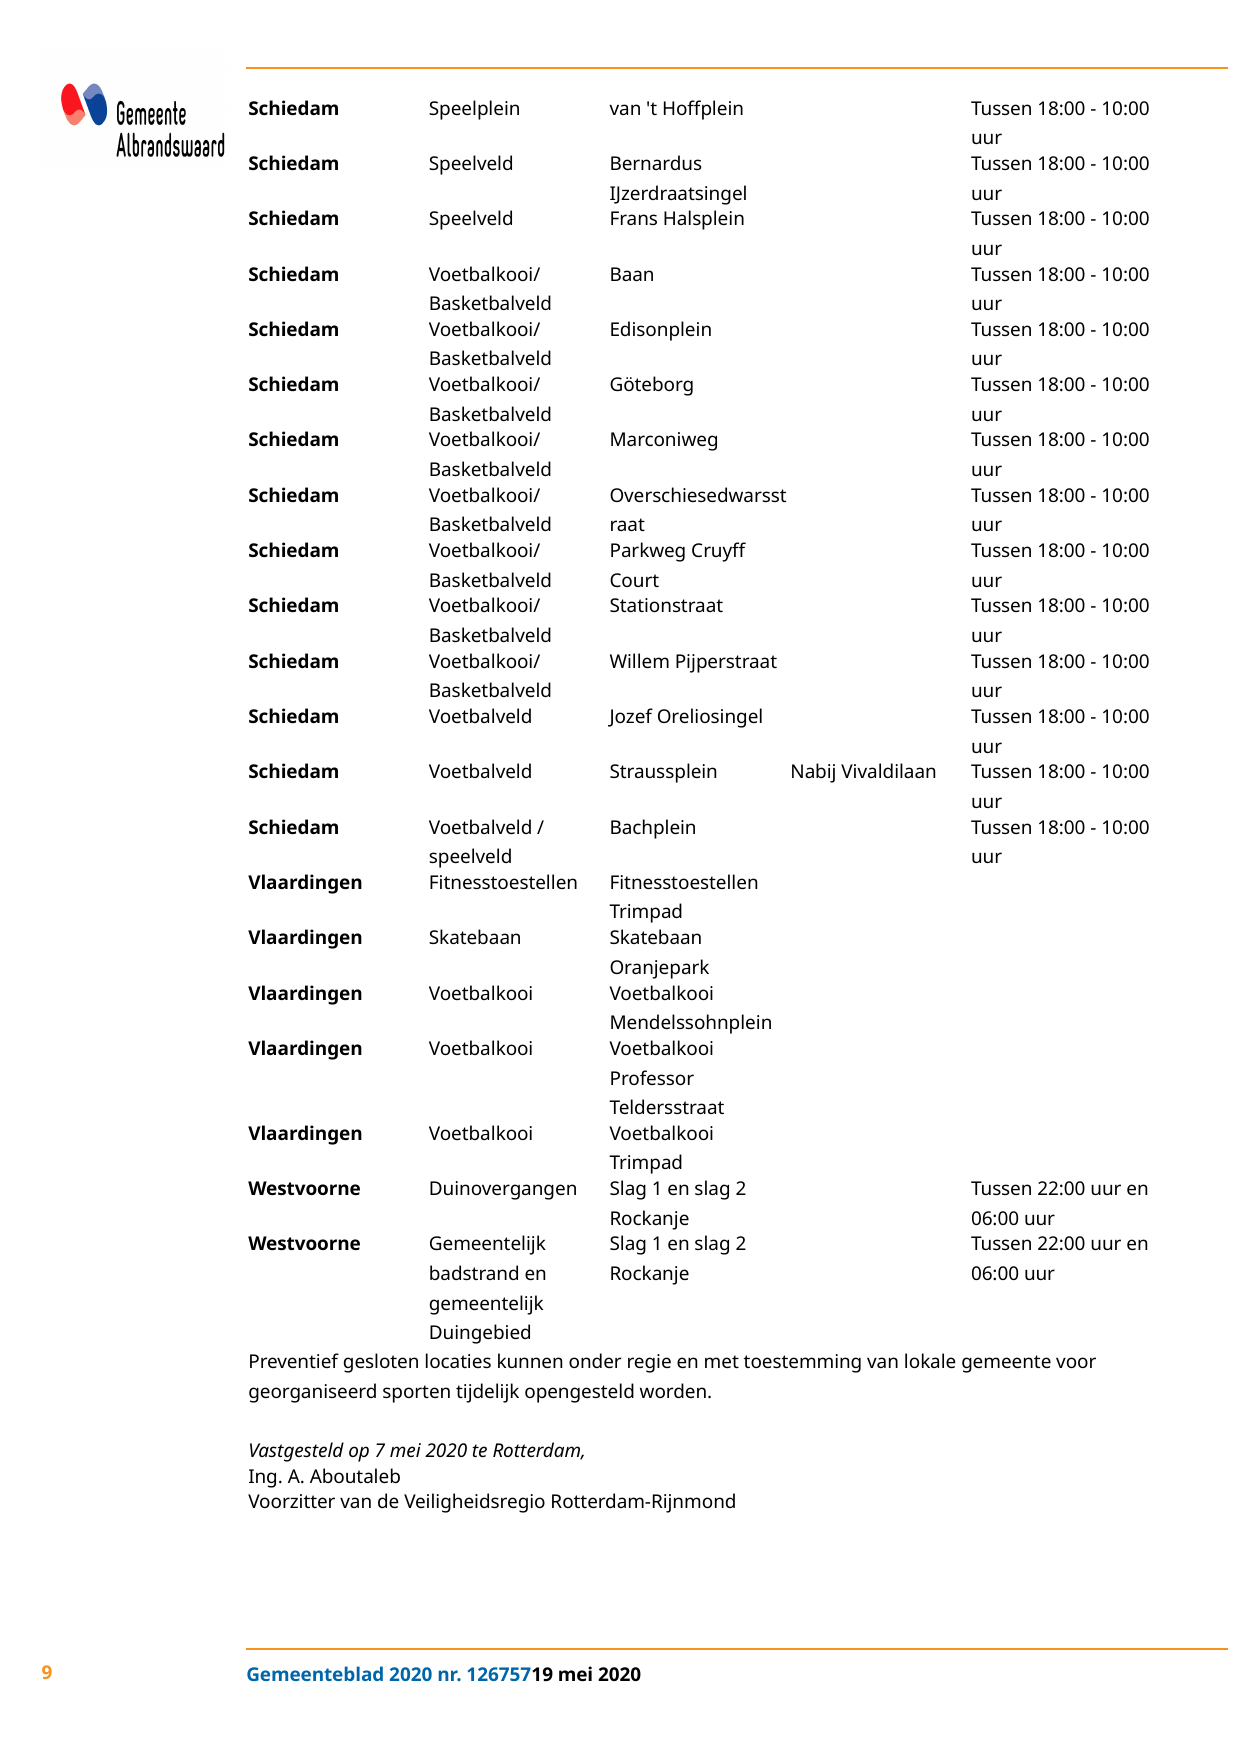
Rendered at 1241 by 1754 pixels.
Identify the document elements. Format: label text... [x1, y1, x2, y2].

table_cell Tussen 22:00 uur en 06:00 uur [971, 1175, 1152, 1231]
table_cell Westvoorne [248, 1231, 429, 1345]
table_cell Voetbalkooi Trimpad [609, 1120, 790, 1175]
table_cell Schiedam [248, 261, 429, 316]
table_cell [790, 261, 971, 316]
table_cell Tussen 18:00 - 10:00 uur [971, 703, 1152, 758]
table_cell Schiedam [248, 759, 429, 814]
table_cell [790, 1120, 971, 1175]
table_cell [790, 95, 971, 150]
table_cell Tussen 18:00 - 10:00 uur [971, 482, 1152, 537]
table_cell Voetbalkooi/Basketbalveld [429, 648, 609, 703]
table_cell [790, 537, 971, 593]
table_cell Schiedam [248, 205, 429, 261]
table_cell [790, 980, 971, 1035]
table_cell Edisonplein [609, 316, 790, 371]
table_cell Tussen 18:00 - 10:00 uur [971, 316, 1152, 371]
table_cell Parkweg Cruyff Court [609, 537, 790, 593]
table_cell Vlaardingen [248, 1035, 429, 1120]
text Voorzitter van de Veiligheidsregio Rotterdam-Rijnmond [248, 1488, 1152, 1514]
table_cell Tussen 18:00 - 10:00 uur [971, 205, 1152, 261]
table_cell [790, 869, 971, 924]
table_cell Fitnesstoestellen [429, 869, 609, 924]
table_cell [790, 1175, 971, 1231]
table_cell Frans Halsplein [609, 205, 790, 261]
table_cell [790, 371, 971, 427]
table_cell Tussen 18:00 - 10:00 uur [971, 261, 1152, 316]
table_cell Westvoorne [248, 1175, 429, 1231]
table_cell [971, 1035, 1152, 1120]
table_cell [790, 1035, 971, 1120]
table_cell Jozef Oreliosingel [609, 703, 790, 758]
table_cell Schiedam [248, 482, 429, 537]
table_cell Voetbalkooi [429, 1035, 609, 1120]
text Vastgesteld op 7 mei 2020 te Rotterdam, [248, 1437, 1152, 1463]
table_cell Speelveld [429, 205, 609, 261]
table_cell Fitnesstoestellen Trimpad [609, 869, 790, 924]
table_cell Duinovergangen [429, 1175, 609, 1231]
table_cell Schiedam [248, 316, 429, 371]
table_cell Skatebaan [429, 925, 609, 980]
table_cell van 't Hoffplein [609, 95, 790, 150]
picture [41, 47, 231, 172]
table_cell Speelveld [429, 150, 609, 205]
table_cell Gemeentelijk badstrand en gemeentelijk Duingebied [429, 1231, 609, 1345]
table_cell Bachplein [609, 814, 790, 869]
table_cell Schiedam [248, 95, 429, 150]
table_cell Tussen 18:00 - 10:00 uur [971, 150, 1152, 205]
table_cell Schiedam [248, 593, 429, 648]
table_cell Schiedam [248, 703, 429, 758]
table_cell Schiedam [248, 427, 429, 482]
table_cell [790, 427, 971, 482]
table_cell Voetbalkooi/Basketbalveld [429, 371, 609, 427]
table_cell Schiedam [248, 814, 429, 869]
table_cell Vlaardingen [248, 1120, 429, 1175]
table_cell Skatebaan Oranjepark [609, 925, 790, 980]
table_cell Voetbalkooi [429, 980, 609, 1035]
table_cell [790, 205, 971, 261]
table_cell Stationstraat [609, 593, 790, 648]
text Preventief gesloten locaties kunnen onder regie en met toestemming van lokale gemeente voor georganiseerd sporten tijdelijk opengesteld worden. [248, 1348, 1152, 1404]
table_cell [971, 869, 1152, 924]
table_cell Willem Pijperstraat [609, 648, 790, 703]
table_cell Voetbalveld [429, 759, 609, 814]
table_cell Straussplein [609, 759, 790, 814]
text Ing. A. Aboutaleb [248, 1463, 1152, 1488]
table_cell Schiedam [248, 537, 429, 593]
table_cell Voetbalkooi/Basketbalveld [429, 316, 609, 371]
table_cell [790, 1231, 971, 1345]
table_cell Speelplein [429, 95, 609, 150]
table_cell Slag 1 en slag 2 Rockanje [609, 1175, 790, 1231]
table_cell Voetbalkooi [429, 1120, 609, 1175]
table_cell [971, 925, 1152, 980]
table_cell Overschiesedwarsstraat [609, 482, 790, 537]
table_cell Voetbalveld / speelveld [429, 814, 609, 869]
table_cell Tussen 18:00 - 10:00 uur [971, 648, 1152, 703]
table_cell Schiedam [248, 150, 429, 205]
table_cell [790, 593, 971, 648]
table_cell Voetbalkooi/Basketbalveld [429, 537, 609, 593]
table_cell Slag 1 en slag 2 Rockanje [609, 1231, 790, 1345]
table_cell [971, 980, 1152, 1035]
table_cell Voetbalkooi Mendelssohnplein [609, 980, 790, 1035]
table_cell Tussen 18:00 - 10:00 uur [971, 814, 1152, 869]
table_cell Marconiweg [609, 427, 790, 482]
table_cell Voetbalkooi Professor Teldersstraat [609, 1035, 790, 1120]
table_cell Tussen 18:00 - 10:00 uur [971, 537, 1152, 593]
table_cell Tussen 18:00 - 10:00 uur [971, 95, 1152, 150]
table_cell [790, 482, 971, 537]
table_cell [790, 150, 971, 205]
table_cell Vlaardingen [248, 980, 429, 1035]
table_cell Voetbalkooi/Basketbalveld [429, 482, 609, 537]
table_cell [971, 1120, 1152, 1175]
table_cell Vlaardingen [248, 925, 429, 980]
table_cell [790, 703, 971, 758]
table_cell Tussen 18:00 - 10:00 uur [971, 759, 1152, 814]
table_cell Voetbalveld [429, 703, 609, 758]
table_cell Vlaardingen [248, 869, 429, 924]
table_cell Voetbalkooi/Basketbalveld [429, 593, 609, 648]
table_cell Bernardus IJzerdraatsingel [609, 150, 790, 205]
table_cell Tussen 22:00 uur en 06:00 uur [971, 1231, 1152, 1345]
table_cell Schiedam [248, 648, 429, 703]
table_cell [790, 925, 971, 980]
table_cell Voetbalkooi/Basketbalveld [429, 261, 609, 316]
table_cell Göteborg [609, 371, 790, 427]
table_cell Tussen 18:00 - 10:00 uur [971, 427, 1152, 482]
table_cell Voetbalkooi/Basketbalveld [429, 427, 609, 482]
table_cell Tussen 18:00 - 10:00 uur [971, 371, 1152, 427]
table_cell Schiedam [248, 371, 429, 427]
table_cell Nabij Vivaldilaan [790, 759, 971, 814]
table_cell [790, 316, 971, 371]
table_cell [790, 814, 971, 869]
table_cell Baan [609, 261, 790, 316]
table_cell Tussen 18:00 - 10:00 uur [971, 593, 1152, 648]
table_cell [790, 648, 971, 703]
